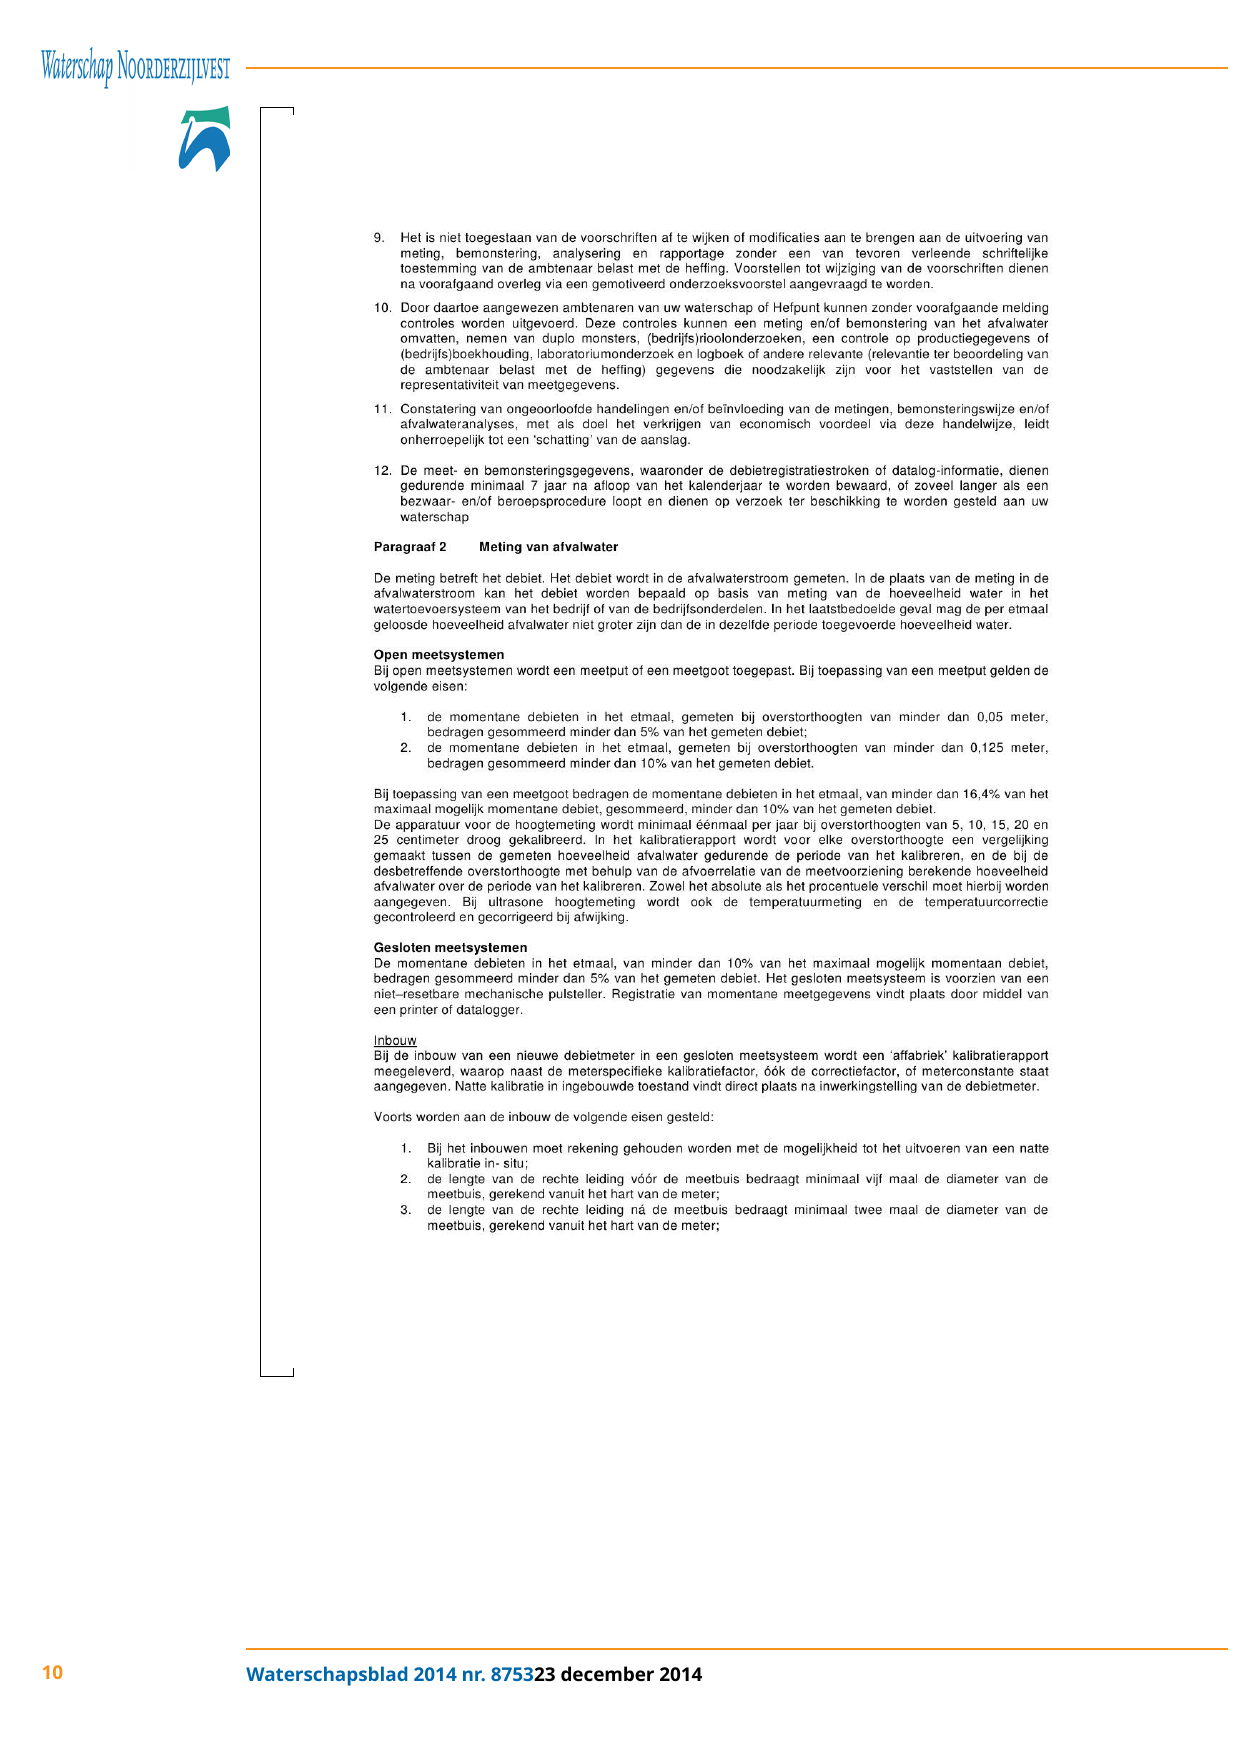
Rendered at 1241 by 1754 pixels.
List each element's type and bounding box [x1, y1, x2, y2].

picture [41, 47, 231, 172]
picture [268, 115, 1155, 1368]
